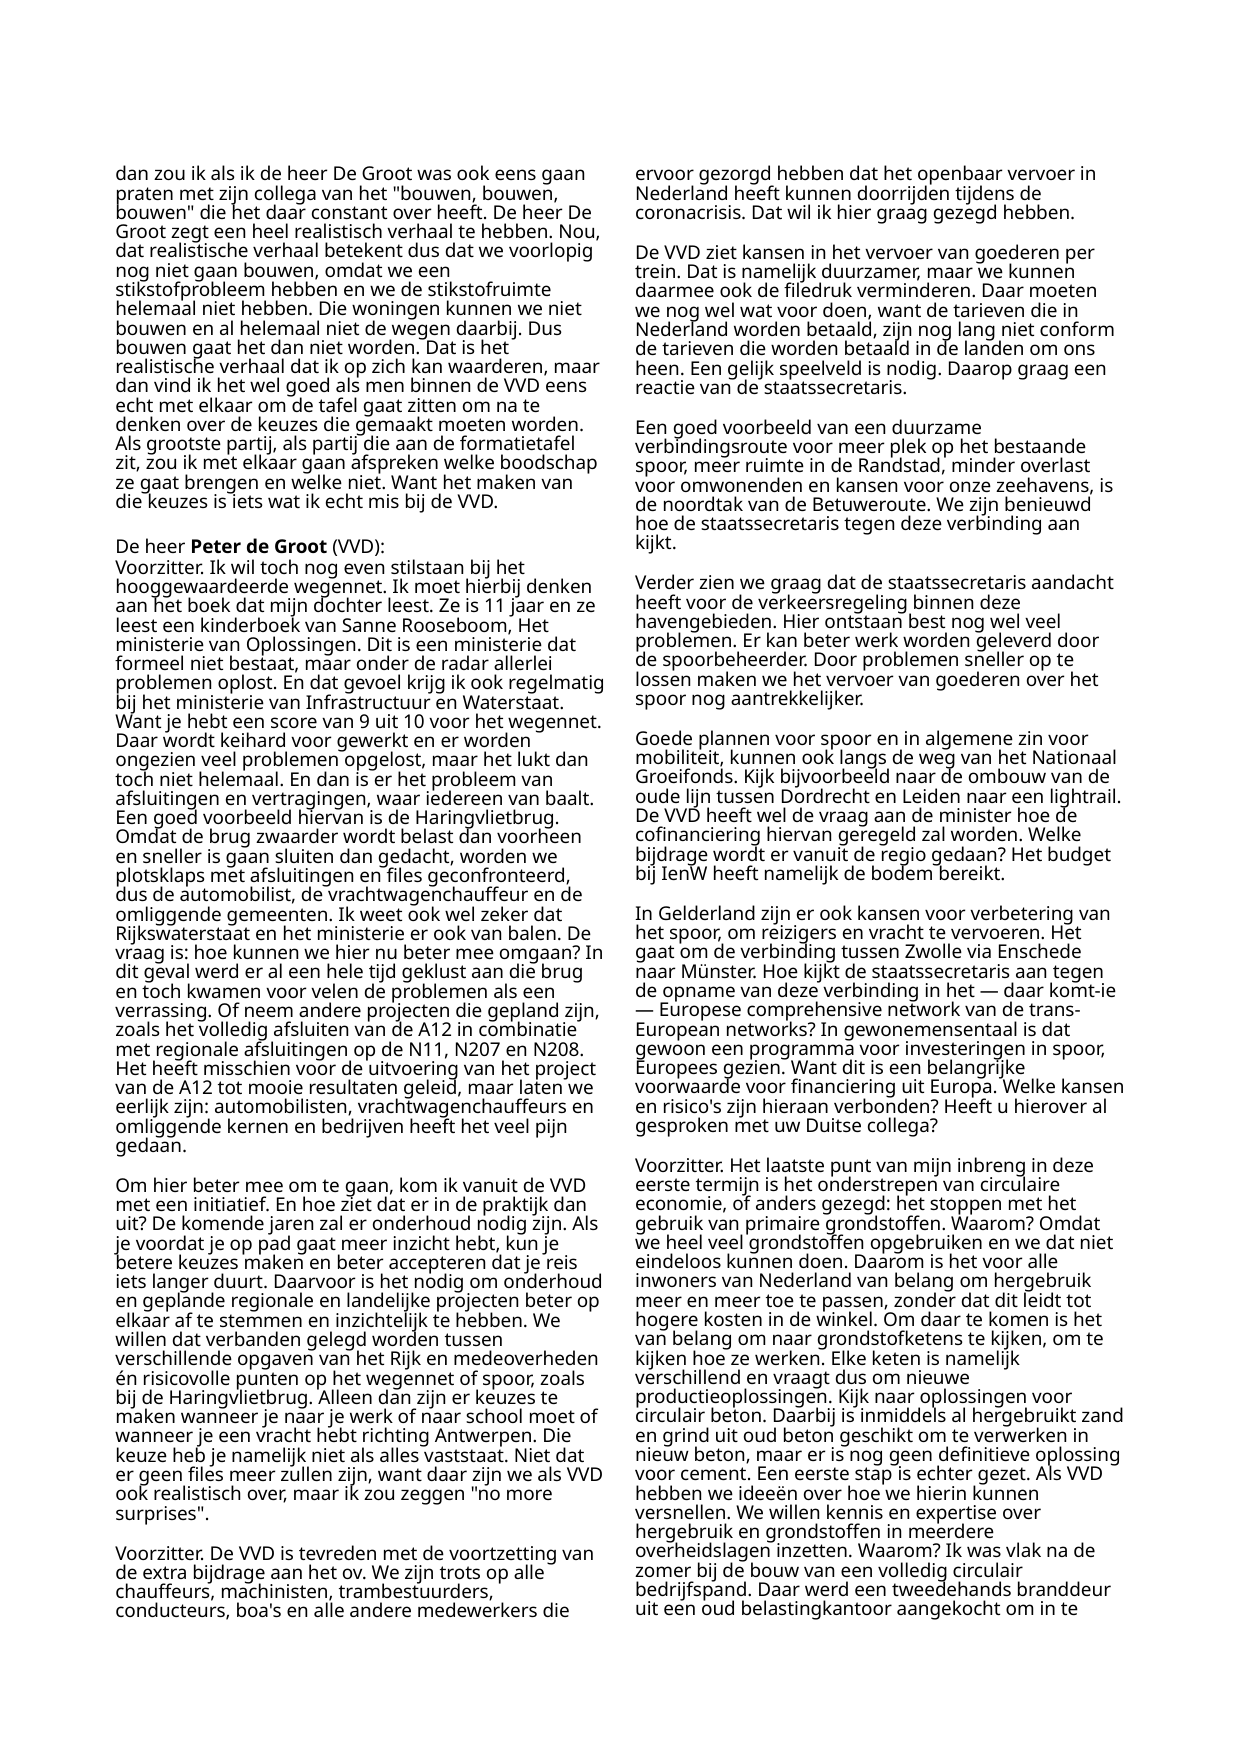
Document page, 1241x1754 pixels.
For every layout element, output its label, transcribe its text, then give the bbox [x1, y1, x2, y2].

text Goede plannen voor spoor en in algemene zin voor mobiliteit, kunnen ook langs de weg van het Nationaal Groeifonds. Kijk bijvoorbeeld naar de ombouw van de oude lijn tussen Dordrecht en Leiden naar een lightrail. De VVD heeft wel de vraag aan de minister hoe de cofinanciering hiervan geregeld zal worden. Welke bijdrage wordt er vanuit de regio gedaan? Het budget bij IenW heeft namelijk de bodem bereikt. [635, 730, 1125, 884]
text dan zou ik als ik de heer De Groot was ook eens gaan praten met zijn collega van het "bouwen, bouwen, bouwen" die het daar constant over heeft. De heer De Groot zegt een heel realistisch verhaal te hebben. Nou, dat realistische verhaal betekent dus dat we voorlopig nog niet gaan bouwen, omdat we een stikstofprobleem hebben en we de stikstofruimte helemaal niet hebben. Die woningen kunnen we niet bouwen en al helemaal niet de wegen daarbij. Dus bouwen gaat het dan niet worden. Dat is het realistische verhaal dat ik op zich kan waarderen, maar dan vind ik het wel goed als men binnen de VVD eens echt met elkaar om de tafel gaat zitten om na te denken over de keuzes die gemaakt moeten worden. Als grootste partij, als partij die aan de formatietafel zit, zou ik met elkaar gaan afspreken welke boodschap ze gaat brengen en welke niet. Want het maken van die keuzes is iets wat ik echt mis bij de VVD. [115, 165, 605, 512]
text In Gelderland zijn er ook kansen voor verbetering van het spoor, om reizigers en vracht te vervoeren. Het gaat om de verbinding tussen Zwolle via Enschede naar Münster. Hoe kijkt de staatssecretaris aan tegen de opname van deze verbinding in het — daar komt-ie — Europese comprehensive network van de trans-European networks? In gewonemensentaal is dat gewoon een programma voor investeringen in spoor, Europees gezien. Want dit is een belangrijke voorwaarde voor financiering uit Europa. Welke kansen en risico's zijn hieraan verbonden? Heeft u hierover al gesproken met uw Duitse collega? [635, 905, 1125, 1136]
text Voorzitter. Het laatste punt van mijn inbreng in deze eerste termijn is het onderstrepen van circulaire economie, of anders gezegd: het stoppen met het gebruik van primaire grondstoffen. Waarom? Omdat we heel veel grondstoffen opgebruiken en we dat niet eindeloos kunnen doen. Daarom is het voor alle inwoners van Nederland van belang om hergebruik meer en meer toe te passen, zonder dat dit leidt tot hogere kosten in de winkel. Om daar te komen is het van belang om naar grondstofketens te kijken, om te kijken hoe ze werken. Elke keten is namelijk verschillend en vraagt dus om nieuwe productieoplossingen. Kijk naar oplossingen voor circulair beton. Daarbij is inmiddels al hergebruikt zand en grind uit oud beton geschikt om te verwerken in nieuw beton, maar er is nog geen definitieve oplossing voor cement. Een eerste stap is echter gezet. Als VVD hebben we ideeën over hoe we hierin kunnen versnellen. We willen kennis en expertise over hergebruik en grondstoffen in meerdere overheidslagen inzetten. Waarom? Ik was vlak na de zomer bij de bouw van een volledig circulair bedrijfspand. Daar werd een tweedehands branddeur uit een oud belastingkantoor aangekocht om in te [635, 1157, 1125, 1619]
text Om hier beter mee om te gaan, kom ik vanuit de VVD met een initiatief. En hoe ziet dat er in de praktijk dan uit? De komende jaren zal er onderhoud nodig zijn. Als je voordat je op pad gaat meer inzicht hebt, kun je betere keuzes maken en beter accepteren dat je reis iets langer duurt. Daarvoor is het nodig om onderhoud en geplande regionale en landelijke projecten beter op elkaar af te stemmen en inzichtelijk te hebben. We willen dat verbanden gelegd worden tussen verschillende opgaven van het Rijk en medeoverheden én risicovolle punten op het wegennet of spoor, zoals bij de Haringvlietbrug. Alleen dan zijn er keuzes te maken wanneer je naar je werk of naar school moet of wanneer je een vracht hebt richting Antwerpen. Die keuze heb je namelijk niet als alles vaststaat. Niet dat er geen files meer zullen zijn, want daar zijn we als VVD ook realistisch over, maar ik zou zeggen "no more surprises". [115, 1177, 605, 1524]
text ervoor gezorgd hebben dat het openbaar vervoer in Nederland heeft kunnen doorrijden tijdens de coronacrisis. Dat wil ik hier graag gezegd hebben. [635, 165, 1125, 223]
text Verder zien we graag dat de staatssecretaris aandacht heeft voor de verkeersregeling binnen deze havengebieden. Hier ontstaan best nog wel veel problemen. Er kan beter werk worden geleverd door de spoorbeheerder. Door problemen sneller op te lossen maken we het vervoer van goederen over het spoor nog aantrekkelijker. [635, 574, 1125, 709]
text Een goed voorbeeld van een duurzame verbindingsroute voor meer plek op het bestaande spoor, meer ruimte in de Randstad, minder overlast voor omwonenden en kansen voor onze zeehavens, is de noordtak van de Betuweroute. We zijn benieuwd hoe de staatssecretaris tegen deze verbinding aan kijkt. [635, 419, 1125, 554]
text De VVD ziet kansen in het vervoer van goederen per trein. Dat is namelijk duurzamer, maar we kunnen daarmee ook de filedruk verminderen. Daar moeten we nog wel wat voor doen, want de tarieven die in Nederland worden betaald, zijn nog lang niet conform de tarieven die worden betaald in de landen om ons heen. Een gelijk speelveld is nodig. Daarop graag een reactie van de staatssecretaris. [635, 244, 1125, 398]
text Voorzitter. Ik wil toch nog even stilstaan bij het hooggewaardeerde wegennet. Ik moet hierbij denken aan het boek dat mijn dochter leest. Ze is 11 jaar en ze leest een kinderboek van Sanne Rooseboom, Het ministerie van Oplossingen. Dit is een ministerie dat formeel niet bestaat, maar onder de radar allerlei problemen oplost. En dat gevoel krijg ik ook regelmatig bij het ministerie van Infrastructuur en Waterstaat. Want je hebt een score van 9 uit 10 voor het wegennet. Daar wordt keihard voor gewerkt en er worden ongezien veel problemen opgelost, maar het lukt dan toch niet helemaal. En dan is er het probleem van afsluitingen en vertragingen, waar iedereen van baalt. Een goed voorbeeld hiervan is de Haringvlietbrug. Omdat de brug zwaarder wordt belast dan voorheen en sneller is gaan sluiten dan gedacht, worden we plotsklaps met afsluitingen en files geconfronteerd, dus de automobilist, de vrachtwagenchauffeur en de omliggende gemeenten. Ik weet ook wel zeker dat Rijkswaterstaat en het ministerie er ook van balen. De vraag is: hoe kunnen we hier nu beter mee omgaan? In dit geval werd er al een hele tijd geklust aan die brug en toch kwamen voor velen de problemen als een verrassing. Of neem andere projecten die gepland zijn, zoals het volledig afsluiten van de A12 in combinatie met regionale afsluitingen op de N11, N207 en N208. Het heeft misschien voor de uitvoering van het project van de A12 tot mooie resultaten geleid, maar laten we eerlijk zijn: automobilisten, vrachtwagenchauffeurs en omliggende kernen en bedrijven heeft het veel pijn gedaan. [115, 559, 605, 1156]
text De heer Peter de Groot (VVD): [115, 533, 605, 559]
text Voorzitter. De VVD is tevreden met de voortzetting van de extra bijdrage aan het ov. We zijn trots op alle chauffeurs, machinisten, trambestuurders, conducteurs, boa's en alle andere medewerkers die [115, 1544, 605, 1622]
